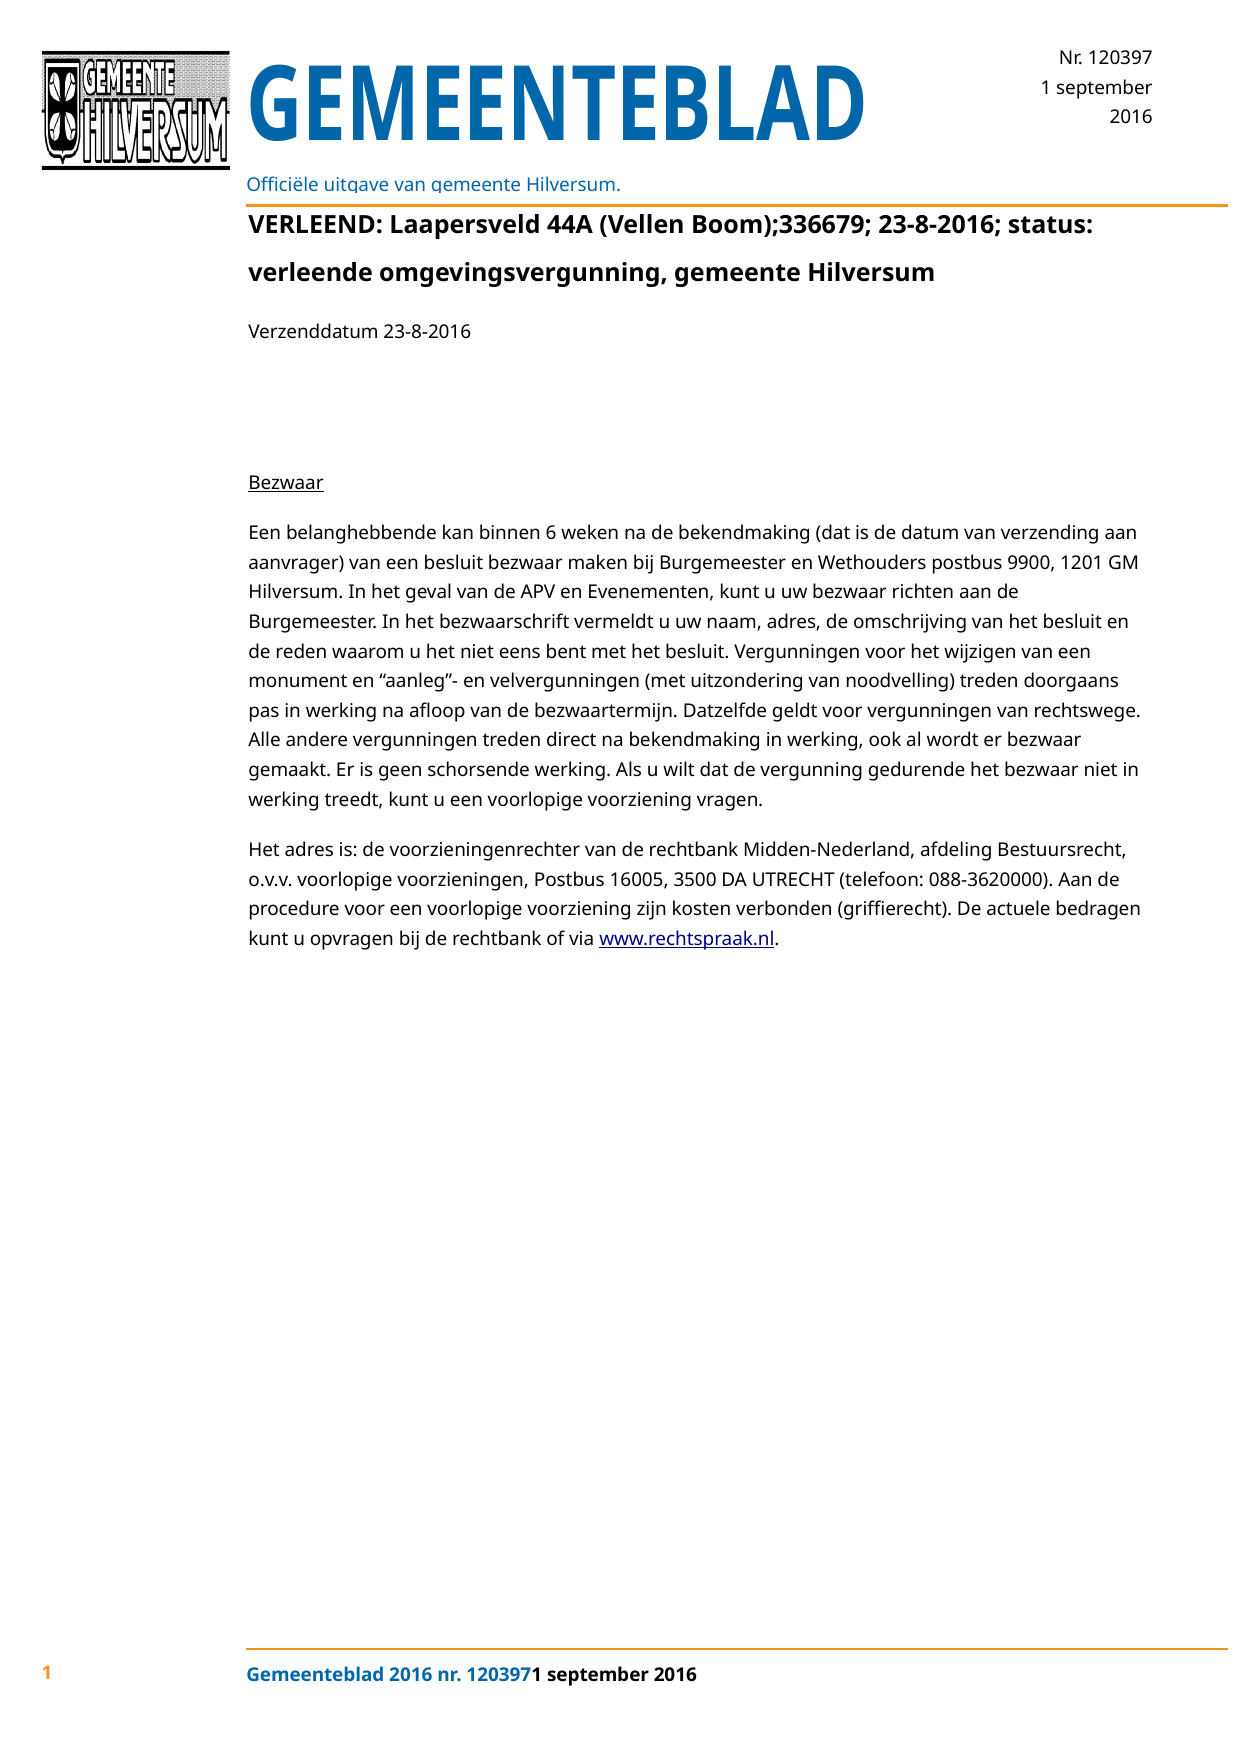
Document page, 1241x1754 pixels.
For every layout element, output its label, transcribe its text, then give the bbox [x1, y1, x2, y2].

text Verzenddatum 23-8-2016 [248, 318, 1152, 344]
picture [41, 47, 231, 172]
text Een belanghebbende kan binnen 6 weken na de bekendmaking (dat is de datum van verzending aan aanvrager) van een besluit bezwaar maken bij Burgemeester en Wethouders postbus 9900, 1201 GM Hilversum. In het geval van de APV en Evenementen, kunt u uw bezwaar richten aan de Burgemeester. In het bezwaarschrift vermeldt u uw naam, adres, de omschrijving van het besluit en de reden waarom u het niet eens bent met het besluit. Vergunningen voor het wijzigen van een monument en “aanleg”- en velvergunningen (met uitzondering van noodvelling) treden doorgaans pas in werking na afloop van de bezwaartermijn. Datzelfde geldt voor vergunningen van rechtswege. Alle andere vergunningen treden direct na bekendmaking in werking, ook al wordt er bezwaar gemaakt. Er is geen schorsende werking. Als u wilt dat de vergunning gedurende het bezwaar niet in werking treedt, kunt u een voorlopige voorziening vragen. [248, 519, 1152, 812]
text Het adres is: de voorzieningenrechter van de rechtbank Midden-Nederland, afdeling Bestuursrecht, o.v.v. voorlopige voorzieningen, Postbus 16005, 3500 DA UTRECHT (telefoon: 088-3620000). Aan de procedure voor een voorlopige voorziening zijn kosten verbonden (griffierecht). De actuele bedragen kunt u opvragen bij de rechtbank of via www.rechtspraak.nl. [248, 836, 1152, 951]
text Bezwaar [248, 469, 1152, 495]
text VERLEEND: Laapersveld 44A (Vellen Boom);336679; 23-8-2016; status: verleende omgevingsvergunning, gemeente Hilversum [248, 207, 1152, 288]
